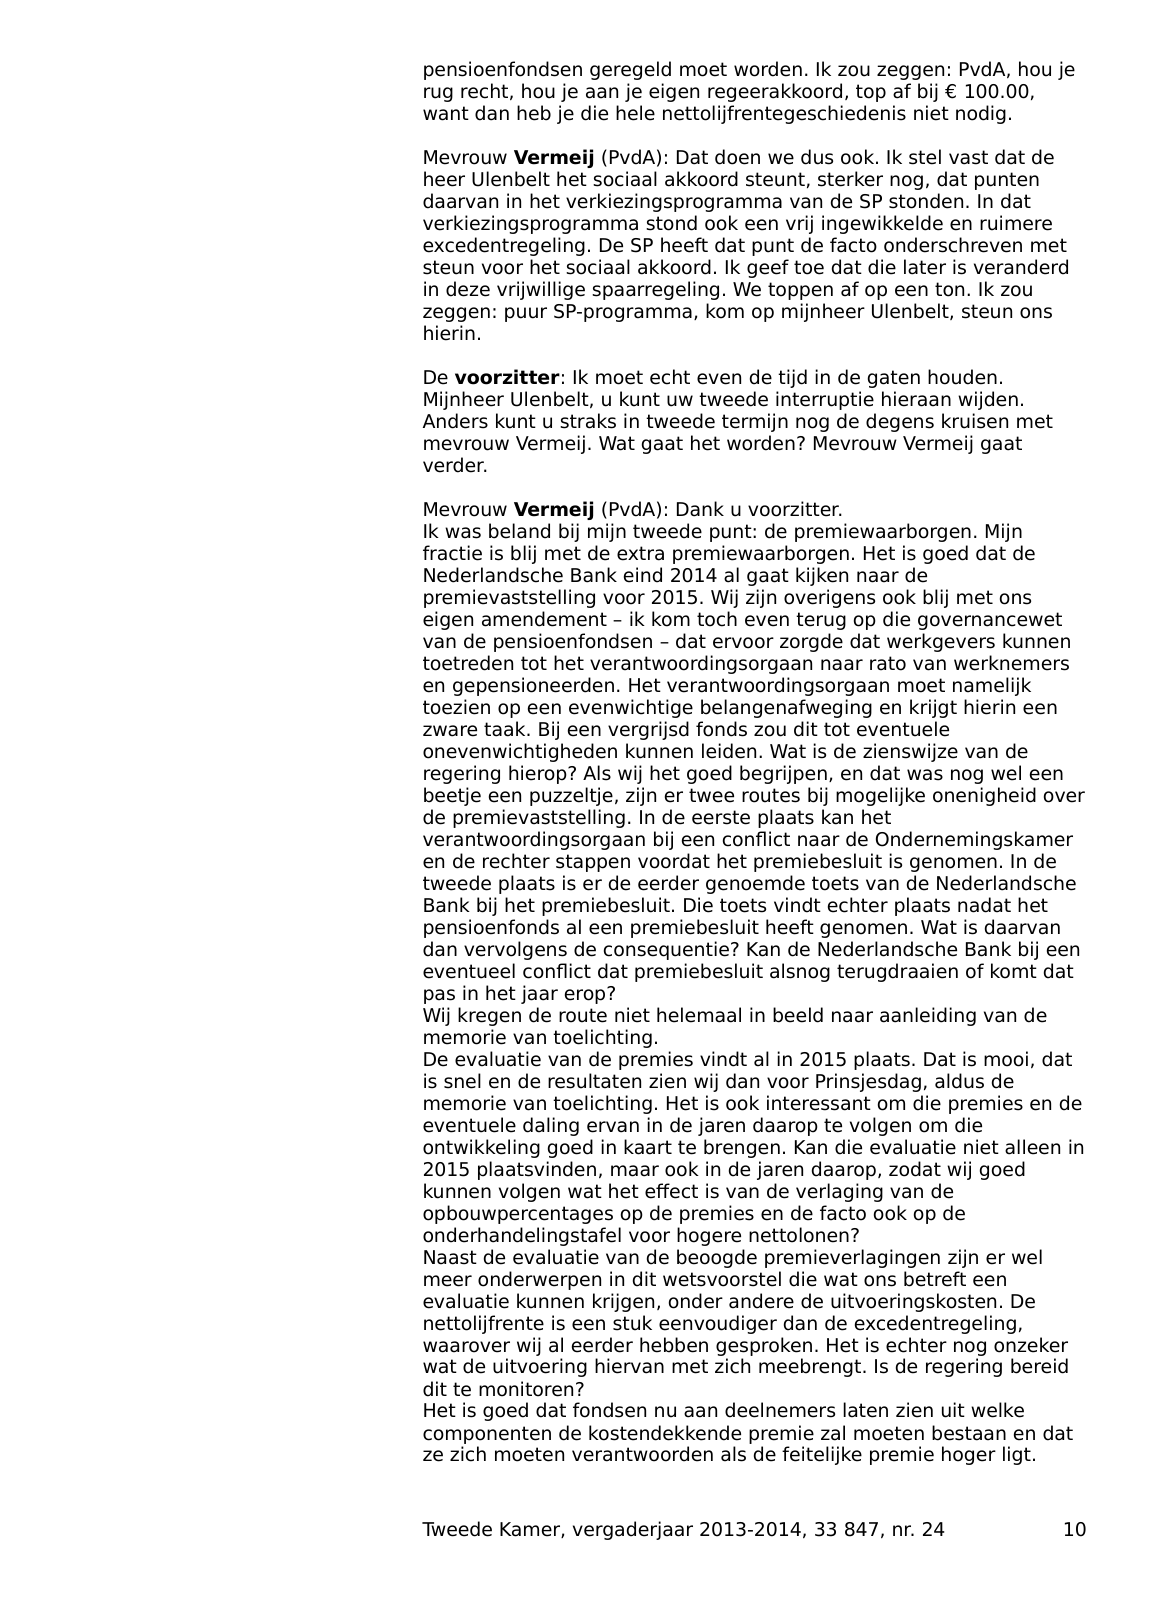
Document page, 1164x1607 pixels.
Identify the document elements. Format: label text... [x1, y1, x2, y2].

text pensioenfondsen geregeld moet worden. Ik zou zeggen: PvdA, hou je rug recht, hou je aan je eigen regeerakkoord, top af bij € 100.00, want dan heb je die hele nettolijfrentegeschiedenis niet nodig. [422, 59, 1087, 125]
text De evaluatie van de premies vindt al in 2015 plaats. Dat is mooi, dat is snel en de resultaten zien wij dan voor Prinsjesdag, aldus de memorie van toelichting. Het is ook interessant om die premies en de eventuele daling ervan in de jaren daarop te volgen om die ontwikkeling goed in kaart te brengen. Kan die evaluatie niet alleen in 2015 plaatsvinden, maar ook in de jaren daarop, zodat wij goed kunnen volgen wat het effect is van de verlaging van de opbouwpercentages op de premies en de facto ook op de onderhandelingstafel voor hogere nettolonen? [422, 1049, 1087, 1247]
text Naast de evaluatie van de beoogde premieverlagingen zijn er wel meer onderwerpen in dit wetsvoorstel die wat ons betreft een evaluatie kunnen krijgen, onder andere de uitvoeringskosten. De nettolijfrente is een stuk eenvoudiger dan de excedentregeling, waarover wij al eerder hebben gesproken. Het is echter nog onzeker wat de uitvoering hiervan met zich meebrengt. Is de regering bereid dit te monitoren? [422, 1247, 1087, 1400]
text Mevrouw Vermeij (PvdA): Dat doen we dus ook. Ik stel vast dat de heer Ulenbelt het sociaal akkoord steunt, sterker nog, dat punten daarvan in het verkiezingsprogramma van de SP stonden. In dat verkiezingsprogramma stond ook een vrij ingewikkelde en ruimere excedentregeling. De SP heeft dat punt de facto onderschreven met steun voor het sociaal akkoord. Ik geef toe dat die later is veranderd in deze vrijwillige spaarregeling. We toppen af op een ton. Ik zou zeggen: puur SP-programma, kom op mijnheer Ulenbelt, steun ons hierin. [422, 147, 1087, 345]
text De voorzitter: Ik moet echt even de tijd in de gaten houden. Mijnheer Ulenbelt, u kunt uw tweede interruptie hieraan wijden. Anders kunt u straks in tweede termijn nog de degens kruisen met mevrouw Vermeij. Wat gaat het worden? Mevrouw Vermeij gaat verder. [422, 367, 1087, 477]
text Wij kregen de route niet helemaal in beeld naar aanleiding van de memorie van toelichting. [422, 1005, 1087, 1049]
text Het is goed dat fondsen nu aan deelnemers laten zien uit welke componenten de kostendekkende premie zal moeten bestaan en dat ze zich moeten verantwoorden als de feitelijke premie hoger ligt. [422, 1400, 1087, 1466]
text Ik was beland bij mijn tweede punt: de premiewaarborgen. Mijn fractie is blij met de extra premiewaarborgen. Het is goed dat de Nederlandsche Bank eind 2014 al gaat kijken naar de premievaststelling voor 2015. Wij zijn overigens ook blij met ons eigen amendement – ik kom toch even terug op die governancewet van de pensioenfondsen – dat ervoor zorgde dat werkgevers kunnen toetreden tot het verantwoordingsorgaan naar rato van werknemers en gepensioneerden. Het verantwoordingsorgaan moet namelijk toezien op een evenwichtige belangenafweging en krijgt hierin een zware taak. Bij een vergrijsd fonds zou dit tot eventuele onevenwichtigheden kunnen leiden. Wat is de zienswijze van de regering hierop? Als wij het goed begrijpen, en dat was nog wel een beetje een puzzeltje, zijn er twee routes bij mogelijke onenigheid over de premievaststelling. In de eerste plaats kan het verantwoordingsorgaan bij een conflict naar de Ondernemingskamer en de rechter stappen voordat het premiebesluit is genomen. In de tweede plaats is er de eerder genoemde toets van de Nederlandsche Bank bij het premiebesluit. Die toets vindt echter plaats nadat het pensioenfonds al een premiebesluit heeft genomen. Wat is daarvan dan vervolgens de consequentie? Kan de Nederlandsche Bank bij een eventueel conflict dat premiebesluit alsnog terugdraaien of komt dat pas in het jaar erop? [422, 521, 1087, 1005]
text Mevrouw Vermeij (PvdA): Dank u voorzitter. [422, 499, 1087, 521]
